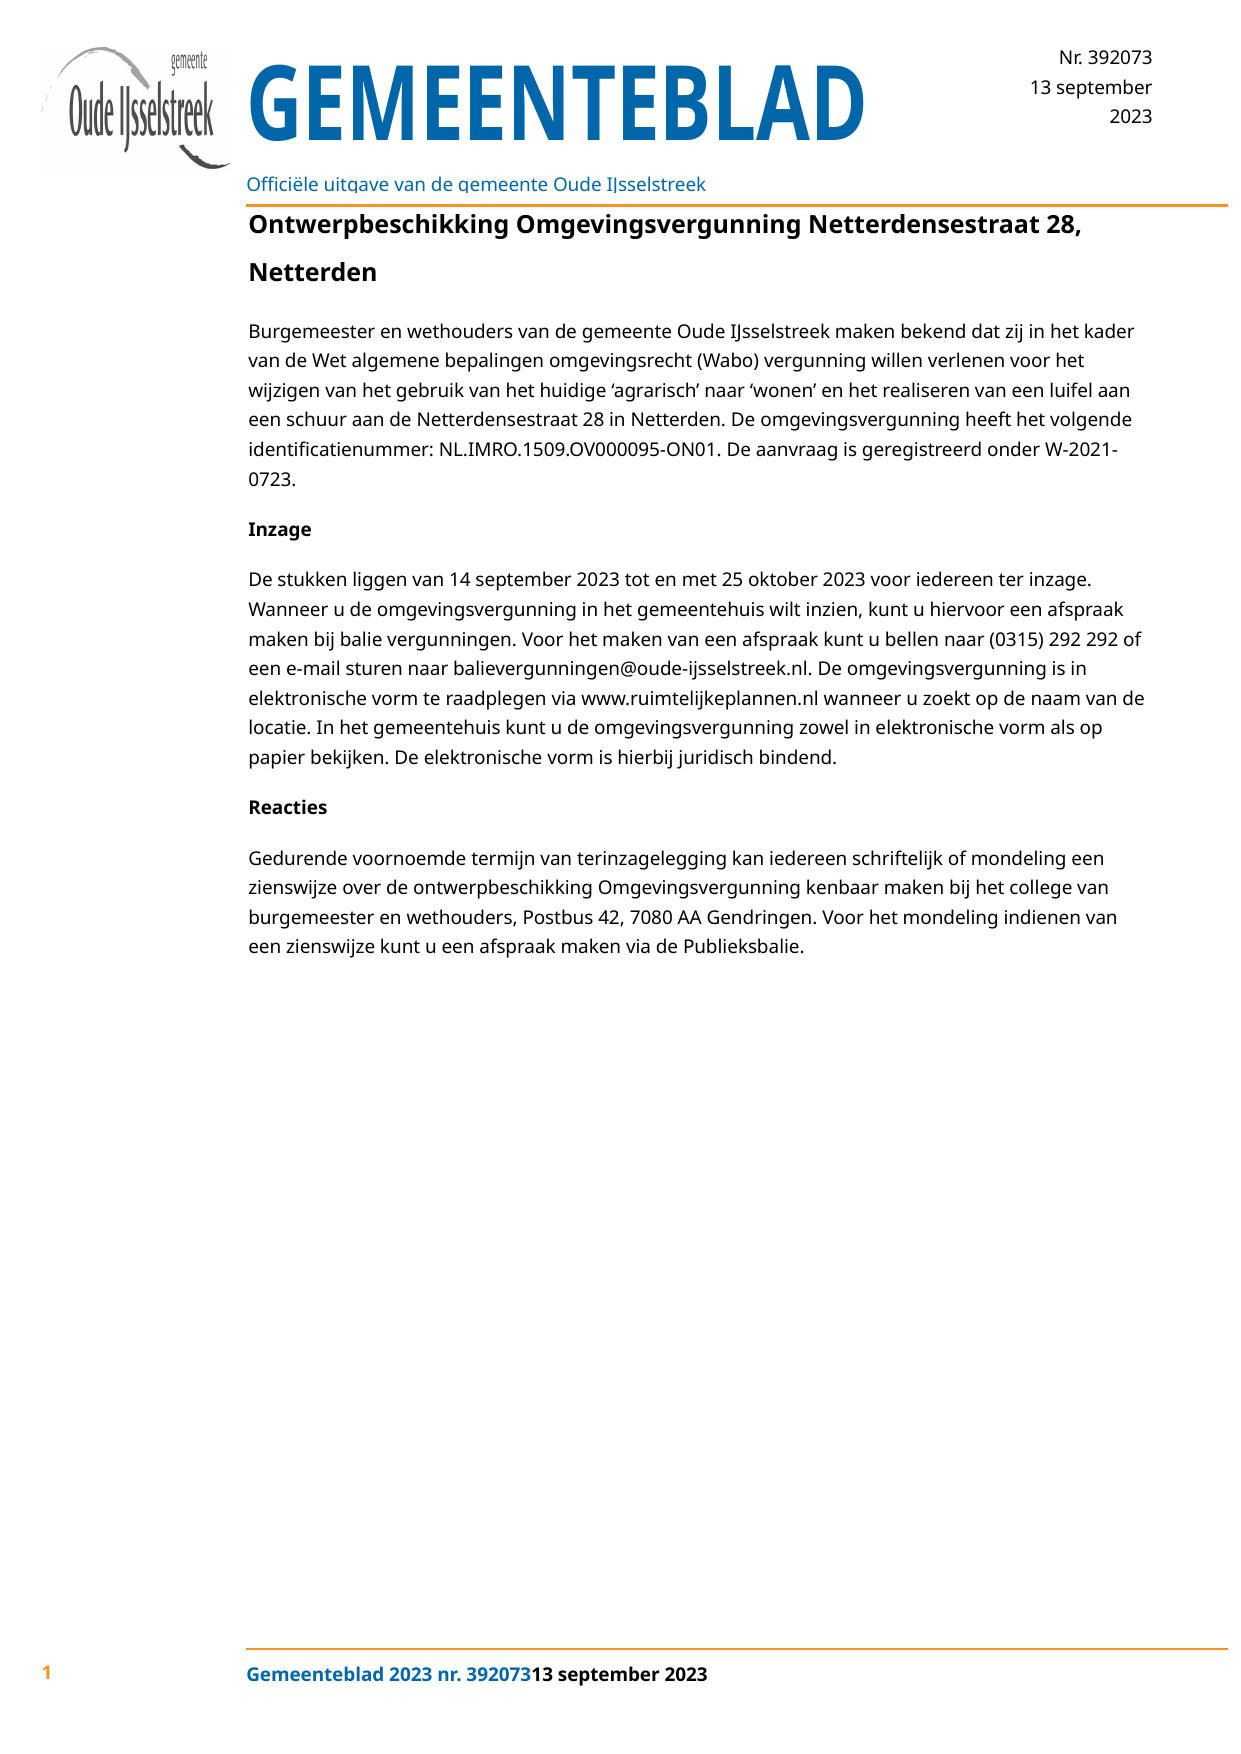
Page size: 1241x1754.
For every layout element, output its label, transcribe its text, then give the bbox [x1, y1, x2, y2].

text Reacties [248, 794, 1152, 820]
text Inzage [248, 516, 1152, 542]
text Burgemeester en wethouders van de gemeente Oude IJsselstreek maken bekend dat zij in het kader van de Wet algemene bepalingen omgevingsrecht (Wabo) vergunning willen verlenen voor het wijzigen van het gebruik van het huidige ‘agrarisch’ naar ‘wonen’ en het realiseren van een luifel aan een schuur aan de Netterdensestraat 28 in Netterden. De omgevingsvergunning heeft het volgende identificatienummer: NL.IMRO.1509.OV000095-ON01. De aanvraag is geregistreerd onder W-2021-0723. [248, 318, 1152, 492]
text Gedurende voornoemde termijn van terinzagelegging kan iedereen schriftelijk of mondeling een zienswijze over de ontwerpbeschikking Omgevingsvergunning kenbaar maken bij het college van burgemeester en wethouders, Postbus 42, 7080 AA Gendringen. Voor het mondeling indienen van een zienswijze kunt u een afspraak maken via de Publieksbalie. [248, 845, 1152, 959]
picture [41, 47, 231, 172]
text Ontwerpbeschikking Omgevingsvergunning Netterdensestraat 28, Netterden [248, 207, 1152, 288]
text De stukken liggen van 14 september 2023 tot en met 25 oktober 2023 voor iedereen ter inzage. Wanneer u de omgevingsvergunning in het gemeentehuis wilt inzien, kunt u hiervoor een afspraak maken bij balie vergunningen. Voor het maken van een afspraak kunt u bellen naar (0315) 292 292 of een e-mail sturen naar balievergunningen@oude-ijsselstreek.nl. De omgevingsvergunning is in elektronische vorm te raadplegen via www.ruimtelijkeplannen.nl wanneer u zoekt op de naam van de locatie. In het gemeentehuis kunt u de omgevingsvergunning zowel in elektronische vorm als op papier bekijken. De elektronische vorm is hierbij juridisch bindend. [248, 567, 1152, 770]
